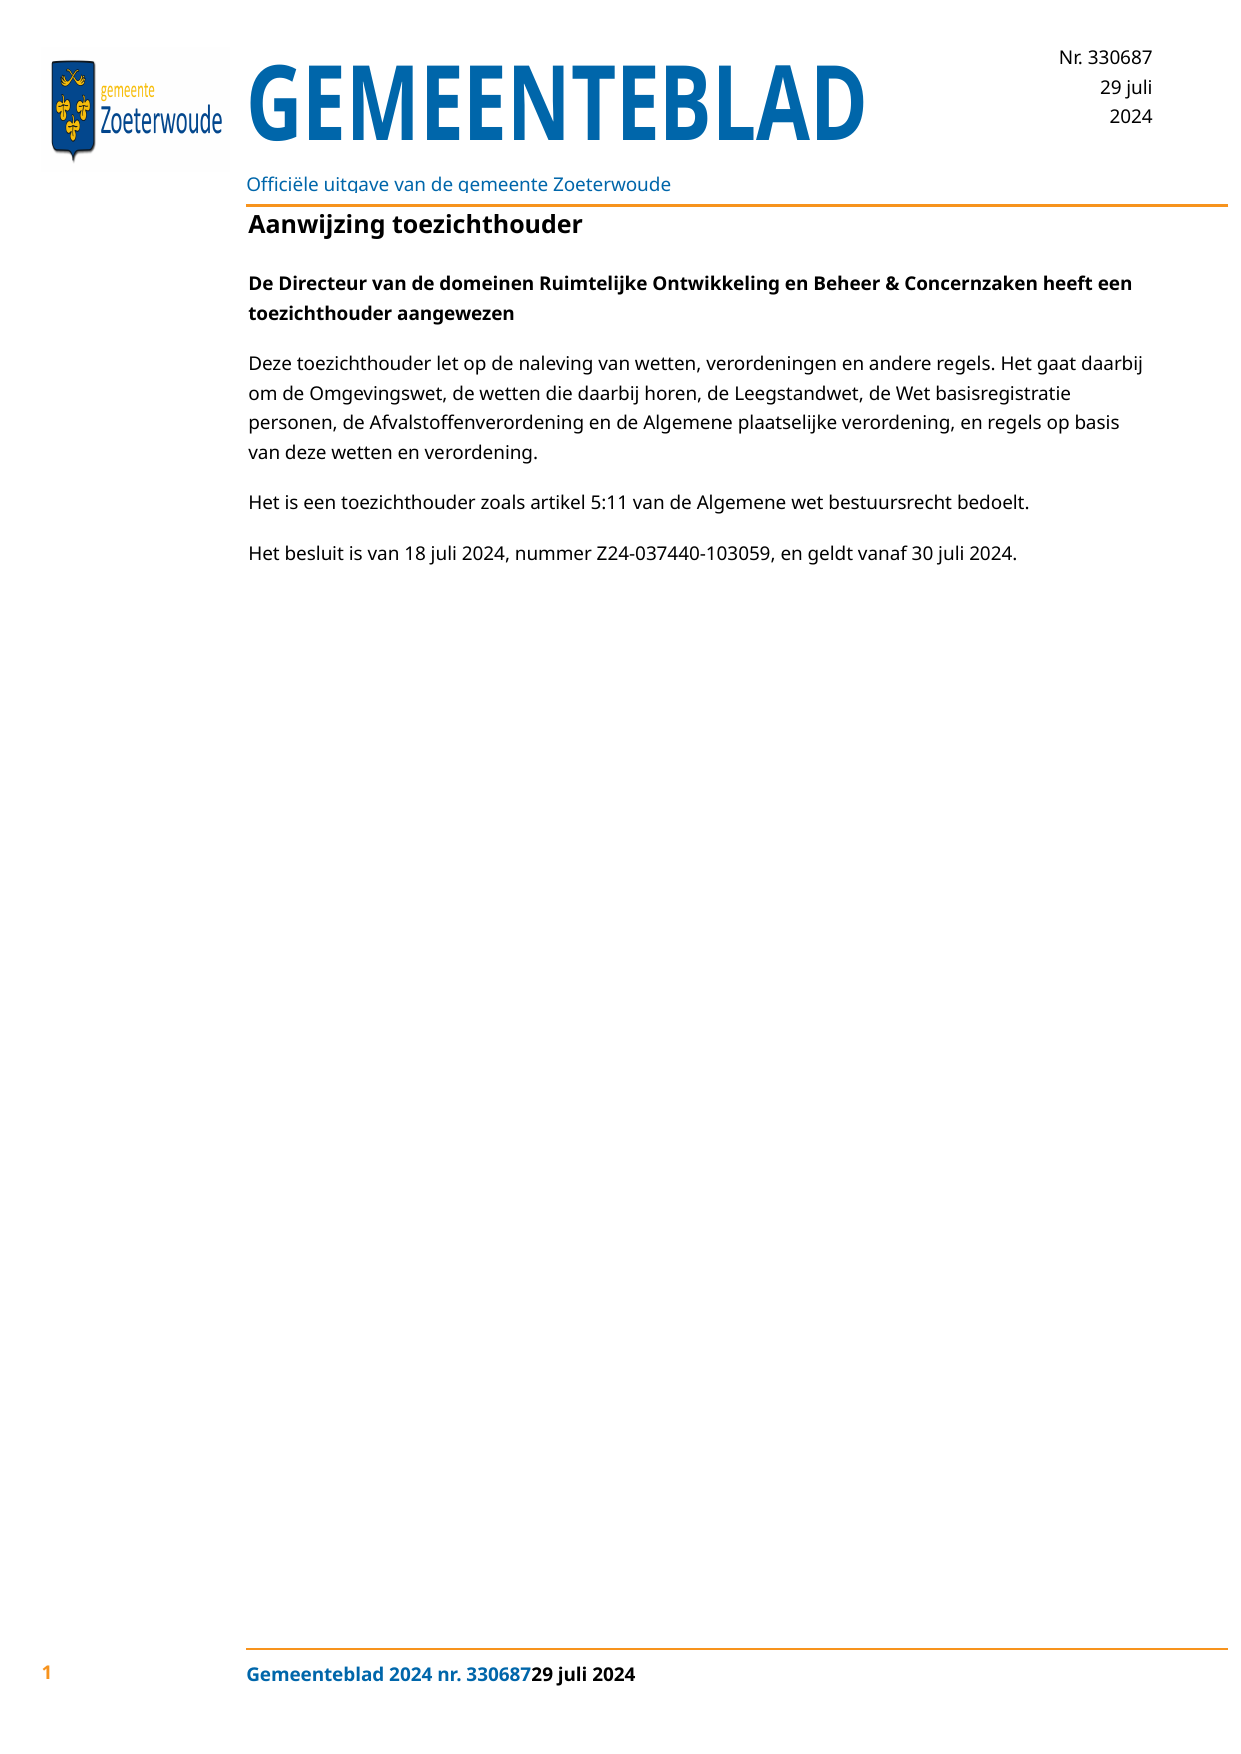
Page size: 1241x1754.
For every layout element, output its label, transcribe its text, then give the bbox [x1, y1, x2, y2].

text Het besluit is van 18 juli 2024, nummer Z24-037440-103059, en geldt vanaf 30 juli 2024. [248, 540, 1152, 566]
picture [41, 47, 231, 172]
text Het is een toezichthouder zoals artikel 5:11 van de Algemene wet bestuursrecht bedoelt. [248, 489, 1152, 515]
text De Directeur van de domeinen Ruimtelijke Ontwikkeling en Beheer & Concernzaken heeft een toezichthouder aangewezen [248, 270, 1152, 326]
text Deze toezichthouder let op de naleving van wetten, verordeningen en andere regels. Het gaat daarbij om de Omgevingswet, de wetten die daarbij horen, de Leegstandwet, de Wet basisregistratie personen, de Afvalstoffenverordening en de Algemene plaatselijke verordening, en regels op basis van deze wetten en verordening. [248, 350, 1152, 465]
text Aanwijzing toezichthouder [248, 207, 1152, 241]
